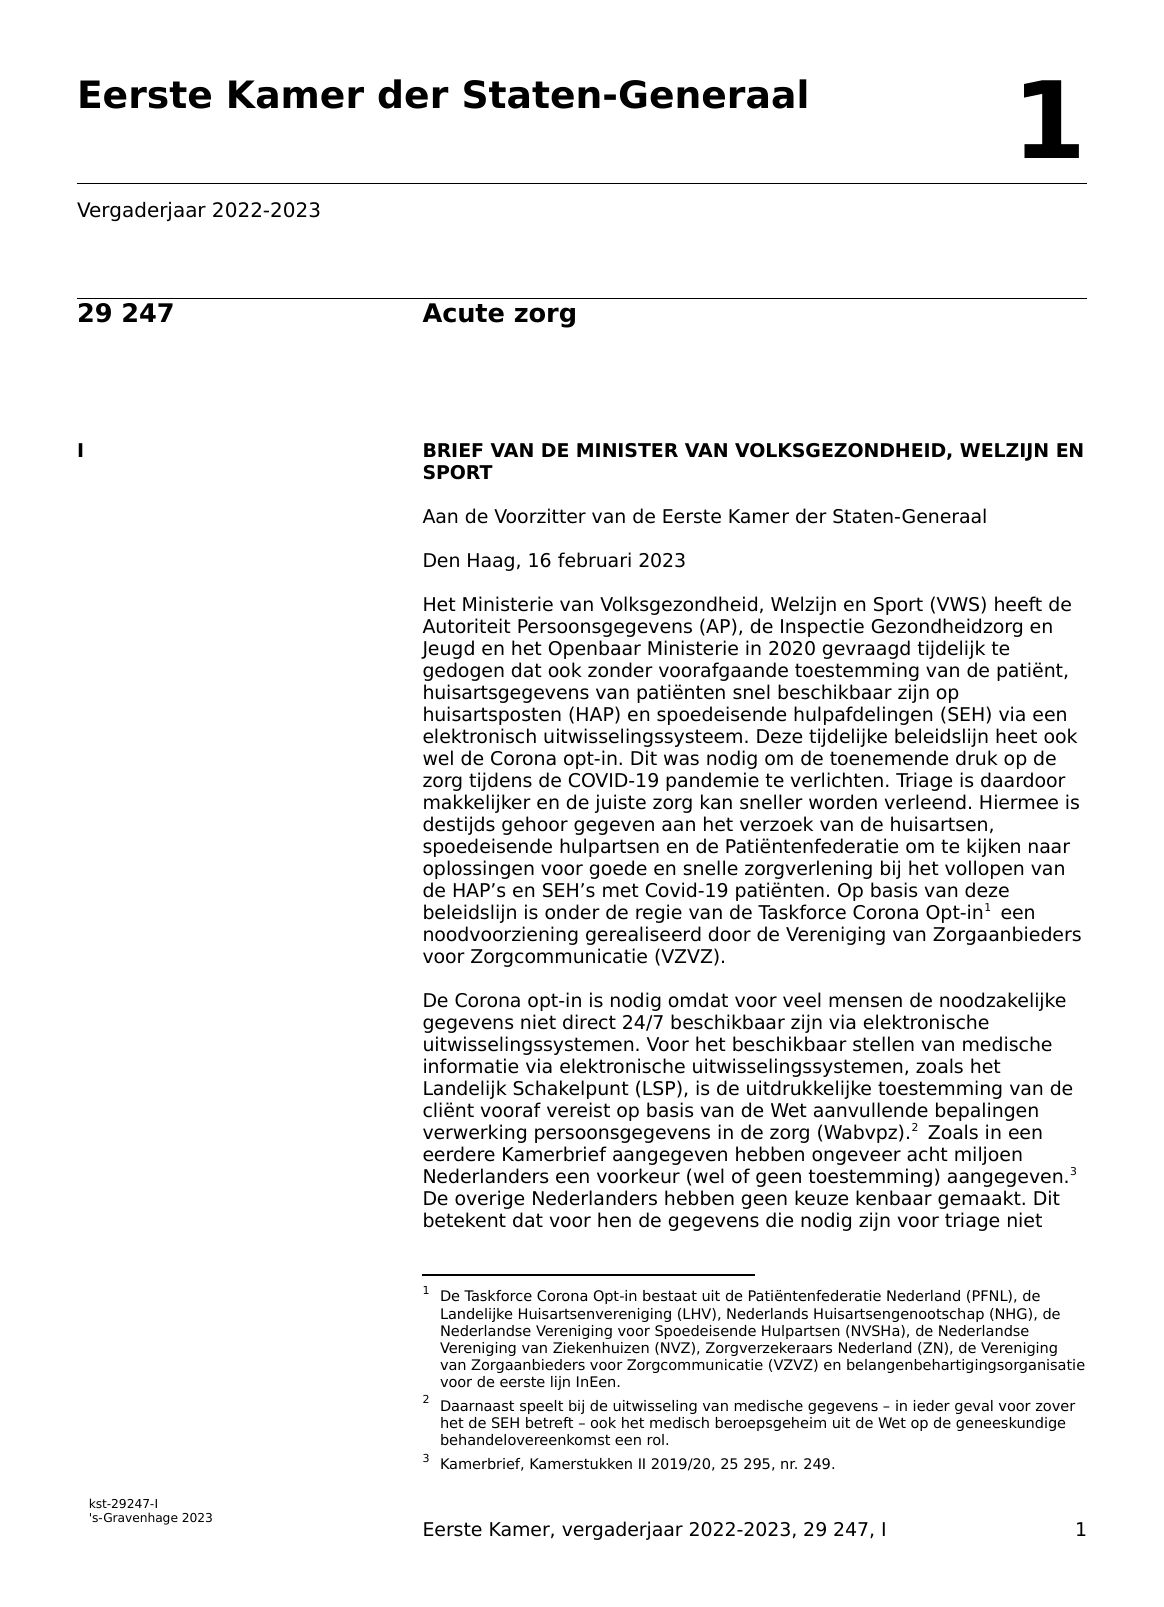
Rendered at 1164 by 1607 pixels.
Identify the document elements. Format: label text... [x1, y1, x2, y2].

table_cell Vergaderjaar 2022-2023 [77, 184, 1087, 298]
text Den Haag, 16 februari 2023 [422, 550, 1087, 572]
text Aan de Voorzitter van de Eerste Kamer der Staten-Generaal [422, 506, 1087, 528]
text De Taskforce Corona Opt-in bestaat uit de Patiëntenfederatie Nederland (PFNL), de Landelijke Huisartsenvereniging (LHV), Nederlands Huisartsengenootschap (NHG), de Nederlandse Vereniging voor Spoedeisende Hulpartsen (NVSHa), de Nederlandse Vereniging van Ziekenhuizen (NVZ), Zorgverzekeraars Nederland (ZN), de Vereniging van Zorgaanbieders voor Zorgcommunicatie (VZVZ) en belangenbehartigingsorganisatie voor de eerste lijn InEen. [422, 1284, 1087, 1391]
table_header Eerste Kamer der Staten-Generaal [77, 59, 886, 183]
text De Corona opt-in is nodig omdat voor veel mensen de noodzakelijke gegevens niet direct 24/7 beschikbaar zijn via elektronische uitwisselingssystemen. Voor het beschikbaar stellen van medische informatie via elektronische uitwisselingssystemen, zoals het Landelijk Schakelpunt (LSP), is de uitdrukkelijke toestemming van de cliënt vooraf vereist op basis van de Wet aanvullende bepalingen verwerking persoonsgegevens in de zorg (Wabvpz). Zoals in een eerdere Kamerbrief aangegeven hebben ongeveer acht miljoen Nederlanders een voorkeur (wel of geen toestemming) aangegeven. De overige Nederlanders hebben geen keuze kenbaar gemaakt. Dit betekent dat voor hen de gegevens die nodig zijn voor triage niet [422, 990, 1087, 1232]
text Daarnaast speelt bij de uitwisseling van medische gegevens – in ieder geval voor zover het de SEH betreft – ook het medisch beroepsgeheim uit de Wet op de geneeskundige behandelovereenkomst een rol. [422, 1393, 1087, 1449]
text kst-29247-I [88, 1497, 323, 1511]
text 's-Gravenhage 2023 [88, 1511, 323, 1525]
text Het Ministerie van Volksgezondheid, Welzijn en Sport (VWS) heeft de Autoriteit Persoonsgegevens (AP), de Inspectie Gezondheidzorg en Jeugd en het Openbaar Ministerie in 2020 gevraagd tijdelijk te gedogen dat ook zonder voorafgaande toestemming van de patiënt, huisartsgegevens van patiënten snel beschikbaar zijn op huisartsposten (HAP) en spoedeisende hulpafdelingen (SEH) via een elektronisch uitwisselingssysteem. Deze tijdelijke beleidslijn heet ook wel de Corona opt-in. Dit was nodig om de toenemende druk op de zorg tijdens de COVID-19 pandemie te verlichten. Triage is daardoor makkelijker en de juiste zorg kan sneller worden verleend. Hiermee is destijds gehoor gegeven aan het verzoek van de huisartsen, spoedeisende hulpartsen en de Patiëntenfederatie om te kijken naar oplossingen voor goede en snelle zorgverlening bij het vollopen van de HAP’s en SEH’s met Covid-19 patiënten. Op basis van deze beleidslijn is onder de regie van de Taskforce Corona Opt-in een noodvoorziening gerealiseerd door de Vereniging van Zorgaanbieders voor Zorgcommunicatie (VZVZ). [422, 594, 1087, 968]
text Kamerbrief, Kamerstukken II 2019/20, 25 295, nr. 249. [422, 1452, 1087, 1474]
table_header 1 [886, 59, 1087, 183]
subtitle I BRIEF VAN DE MINISTER VAN VOLKSGEZONDHEID, WELZIJN EN SPORT [77, 440, 1087, 484]
subtitle 29 247 Acute zorg [77, 299, 1087, 329]
